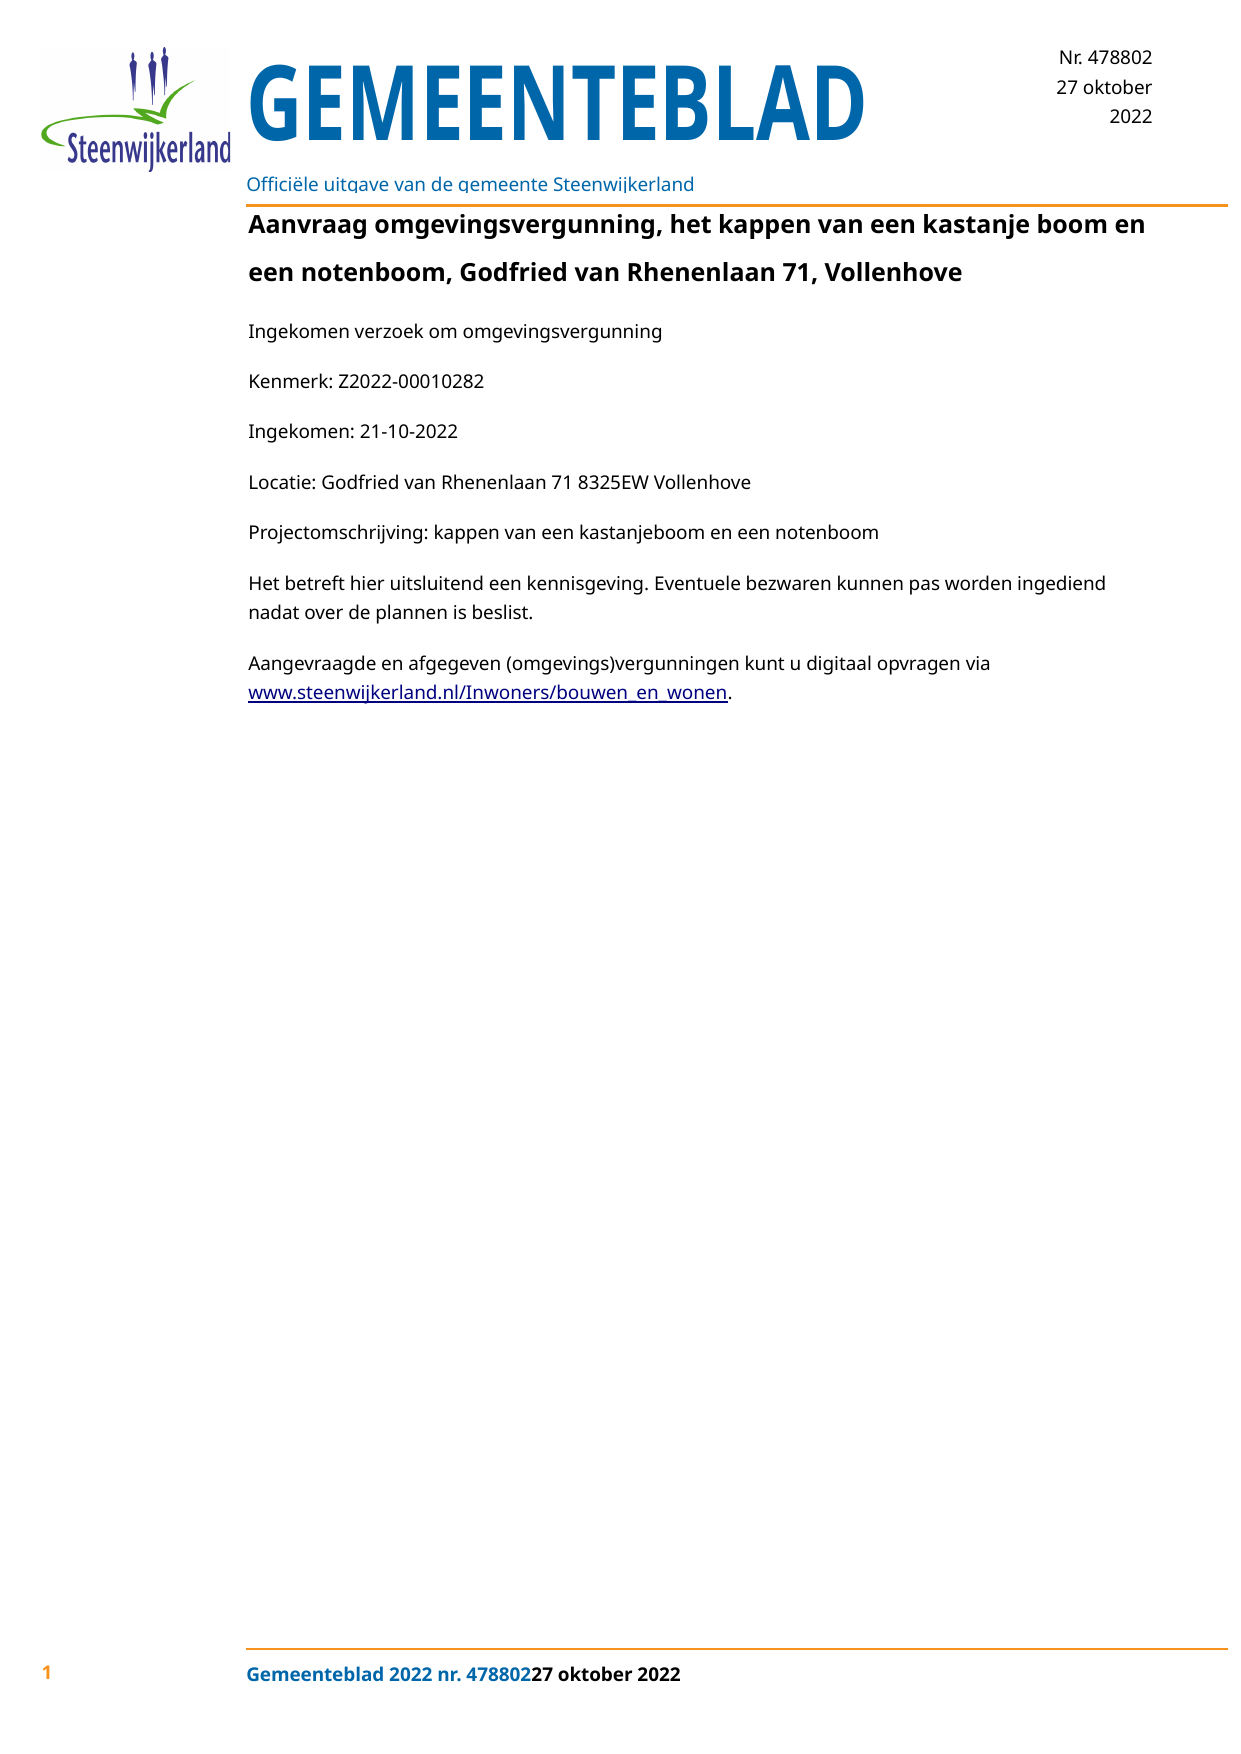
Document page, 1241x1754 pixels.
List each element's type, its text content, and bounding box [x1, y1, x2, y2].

text Ingekomen: 21-10-2022 [248, 419, 1152, 444]
text Projectomschrijving: kappen van een kastanjeboom en een notenboom [248, 519, 1152, 545]
text Ingekomen verzoek om omgevingsvergunning [248, 318, 1152, 344]
picture [41, 47, 231, 172]
text Aangevraagde en afgegeven (omgevings)vergunningen kunt u digitaal opvragen via www.steenwijkerland.nl/Inwoners/bouwen_en_wonen. [248, 650, 1152, 705]
text Locatie: Godfried van Rhenenlaan 71 8325EW Vollenhove [248, 469, 1152, 495]
text Het betreft hier uitsluitend een kennisgeving. Eventuele bezwaren kunnen pas worden ingediend nadat over de plannen is beslist. [248, 570, 1152, 625]
text Aanvraag omgevingsvergunning, het kappen van een kastanje boom en een notenboom, Godfried van Rhenenlaan 71, Vollenhove [248, 207, 1152, 288]
text Kenmerk: Z2022-00010282 [248, 368, 1152, 394]
